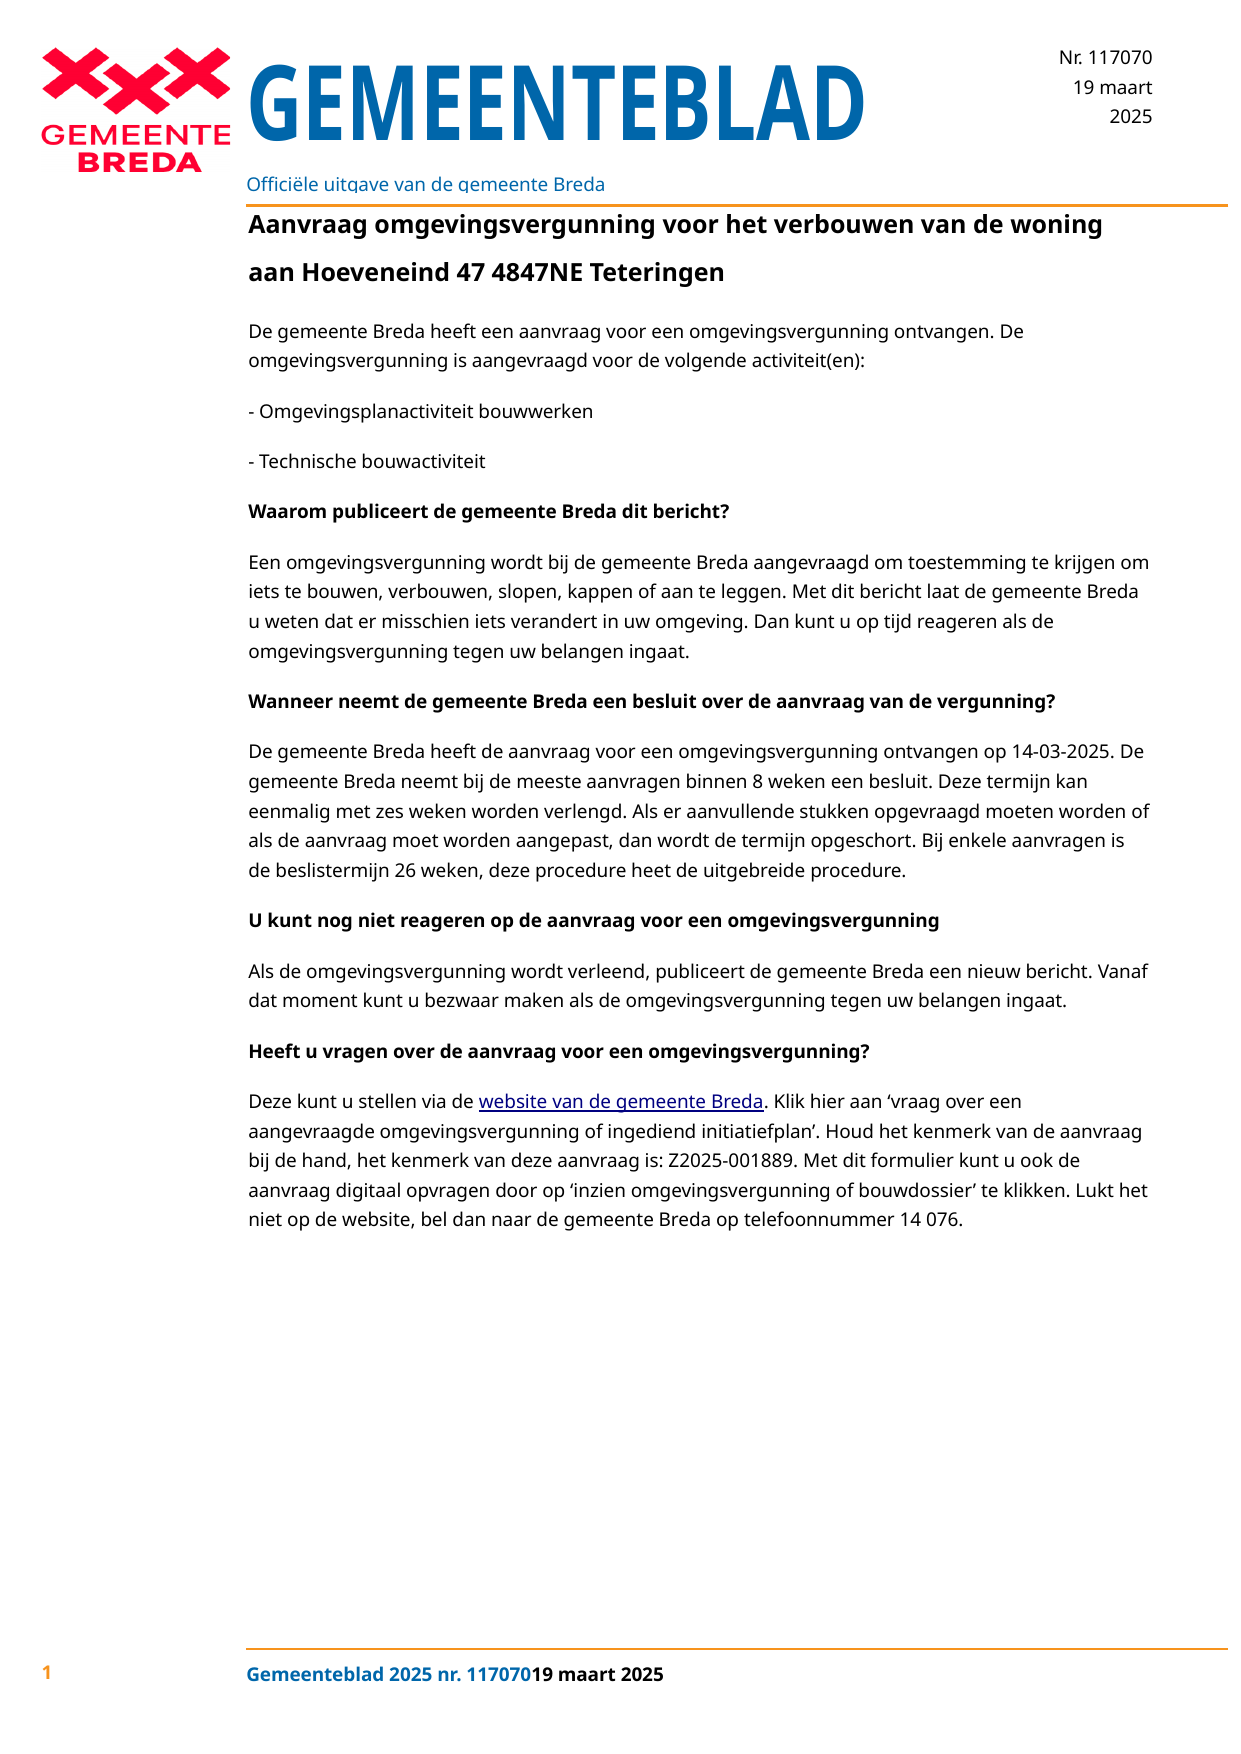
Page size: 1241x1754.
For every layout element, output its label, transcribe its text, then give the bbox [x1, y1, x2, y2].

text Waarom publiceert de gemeente Breda dit bericht? [248, 499, 1152, 524]
text - Technische bouwactiviteit [248, 448, 1152, 474]
text Een omgevingsvergunning wordt bij de gemeente Breda aangevraagd om toestemming te krijgen om iets te bouwen, verbouwen, slopen, kappen of aan te leggen. Met dit bericht laat de gemeente Breda u weten dat er misschien iets verandert in uw omgeving. Dan kunt u op tijd reageren als de omgevingsvergunning tegen uw belangen ingaat. [248, 549, 1152, 664]
text - Omgevingsplanactiviteit bouwwerken [248, 398, 1152, 424]
text Aanvraag omgevingsvergunning voor het verbouwen van de woning aan Hoeveneind 47 4847NE Teteringen [248, 207, 1152, 288]
text Heeft u vragen over de aanvraag voor een omgevingsvergunning? [248, 1038, 1152, 1064]
text De gemeente Breda heeft een aanvraag voor een omgevingsvergunning ontvangen. De omgevingsvergunning is aangevraagd voor de volgende activiteit(en): [248, 318, 1152, 373]
text De gemeente Breda heeft de aanvraag voor een omgevingsvergunning ontvangen op 14-03-2025. De gemeente Breda neemt bij de meeste aanvragen binnen 8 weken een besluit. Deze termijn kan eenmalig met zes weken worden verlengd. Als er aanvullende stukken opgevraagd moeten worden of als de aanvraag moet worden aangepast, dan wordt de termijn opgeschort. Bij enkele aanvragen is de beslistermijn 26 weken, deze procedure heet de uitgebreide procedure. [248, 739, 1152, 883]
text U kunt nog niet reageren op de aanvraag voor een omgevingsvergunning [248, 907, 1152, 933]
text Als de omgevingsvergunning wordt verleend, publiceert de gemeente Breda een nieuw bericht. Vanaf dat moment kunt u bezwaar maken als de omgevingsvergunning tegen uw belangen ingaat. [248, 958, 1152, 1013]
text Wanneer neemt de gemeente Breda een besluit over de aanvraag van de vergunning? [248, 688, 1152, 714]
picture [41, 47, 231, 172]
text Deze kunt u stellen via de website van de gemeente Breda. Klik hier aan ‘vraag over een aangevraagde omgevingsvergunning of ingediend initiatiefplan’. Houd het kenmerk van de aanvraag bij de hand, het kenmerk van deze aanvraag is: Z2025-001889. Met dit formulier kunt u ook de aanvraag digitaal opvragen door op ‘inzien omgevingsvergunning of bouwdossier’ te klikken. Lukt het niet op de website, bel dan naar de gemeente Breda op telefoonnummer 14 076. [248, 1088, 1152, 1232]
